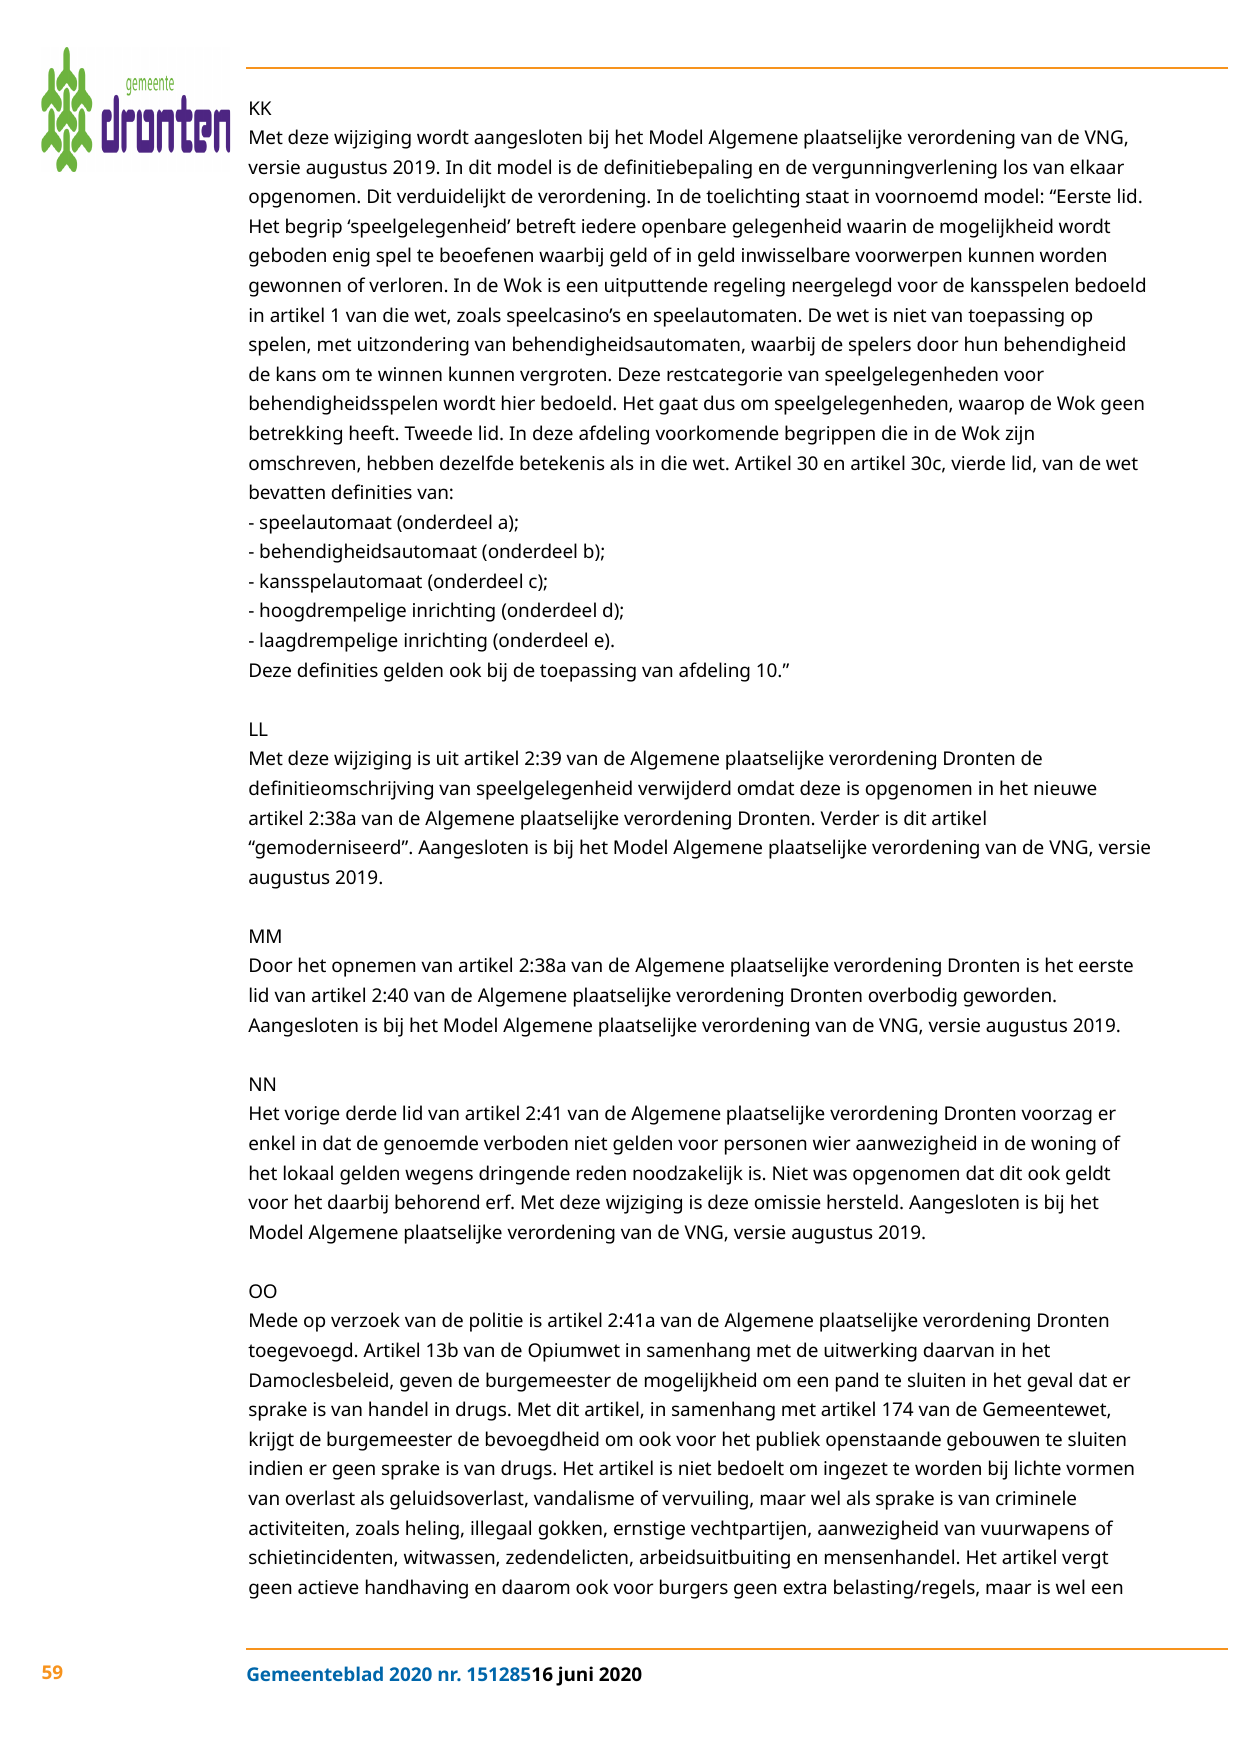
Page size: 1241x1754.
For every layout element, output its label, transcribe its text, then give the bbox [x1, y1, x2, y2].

text NN [248, 1071, 1152, 1097]
text OO [248, 1278, 1152, 1304]
text - behendigheidsautomaat (onderdeel b); [248, 538, 1152, 564]
text Met deze wijziging is uit artikel 2:39 van de Algemene plaatselijke verordening Dronten de definitieomschrijving van speelgelegenheid verwijderd omdat deze is opgenomen in het nieuwe artikel 2:38a van de Algemene plaatselijke verordening Dronten. Verder is dit artikel “gemoderniseerd”. Aangesloten is bij het Model Algemene plaatselijke verordening van de VNG, versie augustus 2019. [248, 746, 1152, 890]
text Het vorige derde lid van artikel 2:41 van de Algemene plaatselijke verordening Dronten voorzag er enkel in dat de genoemde verboden niet gelden voor personen wier aanwezigheid in de woning of het lokaal gelden wegens dringende reden noodzakelijk is. Niet was opgenomen dat dit ook geldt voor het daarbij behorend erf. Met deze wijziging is deze omissie hersteld. Aangesloten is bij het Model Algemene plaatselijke verordening van de VNG, versie augustus 2019. [248, 1101, 1152, 1245]
text LL [248, 716, 1152, 742]
text Met deze wijziging wordt aangesloten bij het Model Algemene plaatselijke verordening van de VNG, versie augustus 2019. In dit model is de definitiebepaling en de vergunningverlening los van elkaar opgenomen. Dit verduidelijkt de verordening. In de toelichting staat in voornoemd model: “Eerste lid. Het begrip ‘speelgelegenheid’ betreft iedere openbare gelegenheid waarin de mogelijkheid wordt geboden enig spel te beoefenen waarbij geld of in geld inwisselbare voorwerpen kunnen worden gewonnen of verloren. In de Wok is een uitputtende regeling neergelegd voor de kansspelen bedoeld in artikel 1 van die wet, zoals speelcasino’s en speelautomaten. De wet is niet van toepassing op spelen, met uitzondering van behendigheidsautomaten, waarbij de spelers door hun behendigheid de kans om te winnen kunnen vergroten. Deze restcategorie van speelgelegenheden voor behendigheidsspelen wordt hier bedoeld. Het gaat dus om speelgelegenheden, waarop de Wok geen betrekking heeft. Tweede lid. In deze afdeling voorkomende begrippen die in de Wok zijn omschreven, hebben dezelfde betekenis als in die wet. Artikel 30 en artikel 30c, vierde lid, van de wet bevatten definities van: [248, 124, 1152, 505]
text Deze definities gelden ook bij de toepassing van afdeling 10.” [248, 657, 1152, 683]
picture [41, 47, 231, 172]
text - speelautomaat (onderdeel a); [248, 509, 1152, 535]
text KK [248, 95, 1152, 121]
text MM [248, 923, 1152, 949]
text Mede op verzoek van de politie is artikel 2:41a van de Algemene plaatselijke verordening Dronten toegevoegd. Artikel 13b van de Opiumwet in samenhang met de uitwerking daarvan in het Damoclesbeleid, geven de burgemeester de mogelijkheid om een pand te sluiten in het geval dat er sprake is van handel in drugs. Met dit artikel, in samenhang met artikel 174 van de Gemeentewet, krijgt de burgemeester de bevoegdheid om ook voor het publiek openstaande gebouwen te sluiten indien er geen sprake is van drugs. Het artikel is niet bedoelt om ingezet te worden bij lichte vormen van overlast als geluidsoverlast, vandalisme of vervuiling, maar wel als sprake is van criminele activiteiten, zoals heling, illegaal gokken, ernstige vechtpartijen, aanwezigheid van vuurwapens of schietincidenten, witwassen, zedendelicten, arbeidsuitbuiting en mensenhandel. Het artikel vergt geen actieve handhaving en daarom ook voor burgers geen extra belasting/regels, maar is wel een [248, 1308, 1152, 1600]
text Door het opnemen van artikel 2:38a van de Algemene plaatselijke verordening Dronten is het eerste lid van artikel 2:40 van de Algemene plaatselijke verordening Dronten overbodig geworden. Aangesloten is bij het Model Algemene plaatselijke verordening van de VNG, versie augustus 2019. [248, 953, 1152, 1038]
text - laagdrempelige inrichting (onderdeel e). [248, 627, 1152, 653]
text - hoogdrempelige inrichting (onderdeel d); [248, 598, 1152, 623]
text - kansspelautomaat (onderdeel c); [248, 568, 1152, 594]
